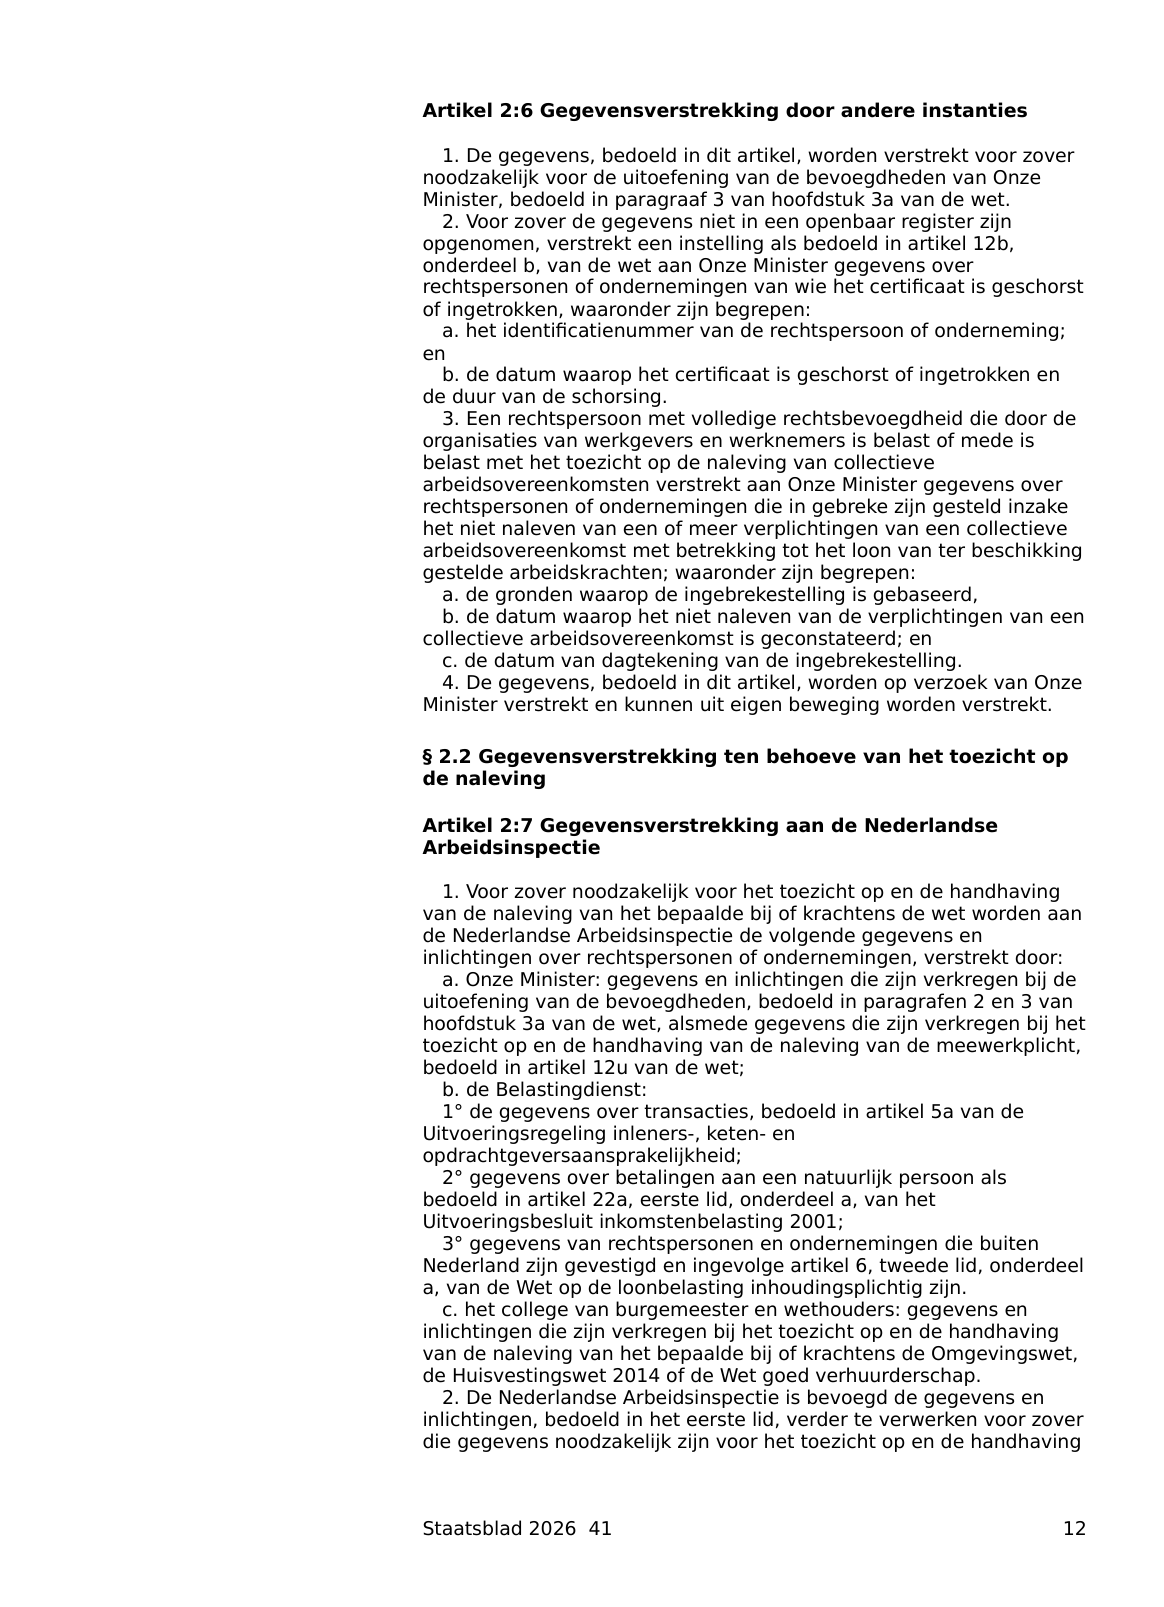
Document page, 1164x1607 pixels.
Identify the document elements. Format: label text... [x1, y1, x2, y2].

text 2. De Nederlandse Arbeidsinspectie is bevoegd de gegevens en inlichtingen, bedoeld in het eerste lid, verder te verwerken voor zover die gegevens noodzakelijk zijn voor het toezicht op en de handhaving [422, 1387, 1087, 1453]
subtitle Artikel 2:6 Gegevensverstrekking door andere instanties [422, 100, 1087, 122]
subtitle § 2.2 Gegevensverstrekking ten behoeve van het toezicht op de naleving [422, 746, 1087, 790]
text 1. Voor zover noodzakelijk voor het toezicht op en de handhaving van de naleving van het bepaalde bij of krachtens de wet worden aan de Nederlandse Arbeidsinspectie de volgende gegevens en inlichtingen over rechtspersonen of ondernemingen, verstrekt door: [422, 881, 1087, 969]
text a. het identificatienummer van de rechtspersoon of onderneming; en [422, 320, 1087, 364]
text 2° gegevens over betalingen aan een natuurlijk persoon als bedoeld in artikel 22a, eerste lid, onderdeel a, van het Uitvoeringsbesluit inkomstenbelasting 2001; [422, 1167, 1087, 1233]
text 3° gegevens van rechtspersonen en ondernemingen die buiten Nederland zijn gevestigd en ingevolge artikel 6, tweede lid, onderdeel a, van de Wet op de loonbelasting inhoudingsplichtig zijn. [422, 1233, 1087, 1299]
text b. de datum waarop het certificaat is geschorst of ingetrokken en de duur van de schorsing. [422, 364, 1087, 408]
subtitle Artikel 2:7 Gegevensverstrekking aan de Nederlandse Arbeidsinspectie [422, 815, 1087, 859]
text b. de datum waarop het niet naleven van de verplichtingen van een collectieve arbeidsovereenkomst is geconstateerd; en [422, 606, 1087, 650]
text 3. Een rechtspersoon met volledige rechtsbevoegdheid die door de organisaties van werkgevers en werknemers is belast of mede is belast met het toezicht op de naleving van collectieve arbeidsovereenkomsten verstrekt aan Onze Minister gegevens over rechtspersonen of ondernemingen die in gebreke zijn gesteld inzake het niet naleven van een of meer verplichtingen van een collectieve arbeidsovereenkomst met betrekking tot het loon van ter beschikking gestelde arbeidskrachten; waaronder zijn begrepen: [422, 408, 1087, 584]
text 4. De gegevens, bedoeld in dit artikel, worden op verzoek van Onze Minister verstrekt en kunnen uit eigen beweging worden verstrekt. [422, 672, 1087, 716]
text a. de gronden waarop de ingebrekestelling is gebaseerd, [422, 584, 1087, 606]
text c. de datum van dagtekening van de ingebrekestelling. [422, 650, 1087, 672]
text c. het college van burgemeester en wethouders: gegevens en inlichtingen die zijn verkregen bij het toezicht op en de handhaving van de naleving van het bepaalde bij of krachtens de Omgevingswet, de Huisvestingswet 2014 of de Wet goed verhuurderschap. [422, 1299, 1087, 1387]
text 2. Voor zover de gegevens niet in een openbaar register zijn opgenomen, verstrekt een instelling als bedoeld in artikel 12b, onderdeel b, van de wet aan Onze Minister gegevens over rechtspersonen of ondernemingen van wie het certificaat is geschorst of ingetrokken, waaronder zijn begrepen: [422, 211, 1087, 320]
text 1° de gegevens over transacties, bedoeld in artikel 5a van de Uitvoeringsregeling inleners-, keten- en opdrachtgeversaansprakelijkheid; [422, 1101, 1087, 1167]
text b. de Belastingdienst: [422, 1079, 1087, 1101]
text a. Onze Minister: gegevens en inlichtingen die zijn verkregen bij de uitoefening van de bevoegdheden, bedoeld in paragrafen 2 en 3 van hoofdstuk 3a van de wet, alsmede gegevens die zijn verkregen bij het toezicht op en de handhaving van de naleving van de meewerkplicht, bedoeld in artikel 12u van de wet; [422, 969, 1087, 1079]
text 1. De gegevens, bedoeld in dit artikel, worden verstrekt voor zover noodzakelijk voor de uitoefening van de bevoegdheden van Onze Minister, bedoeld in paragraaf 3 van hoofdstuk 3a van de wet. [422, 144, 1087, 211]
